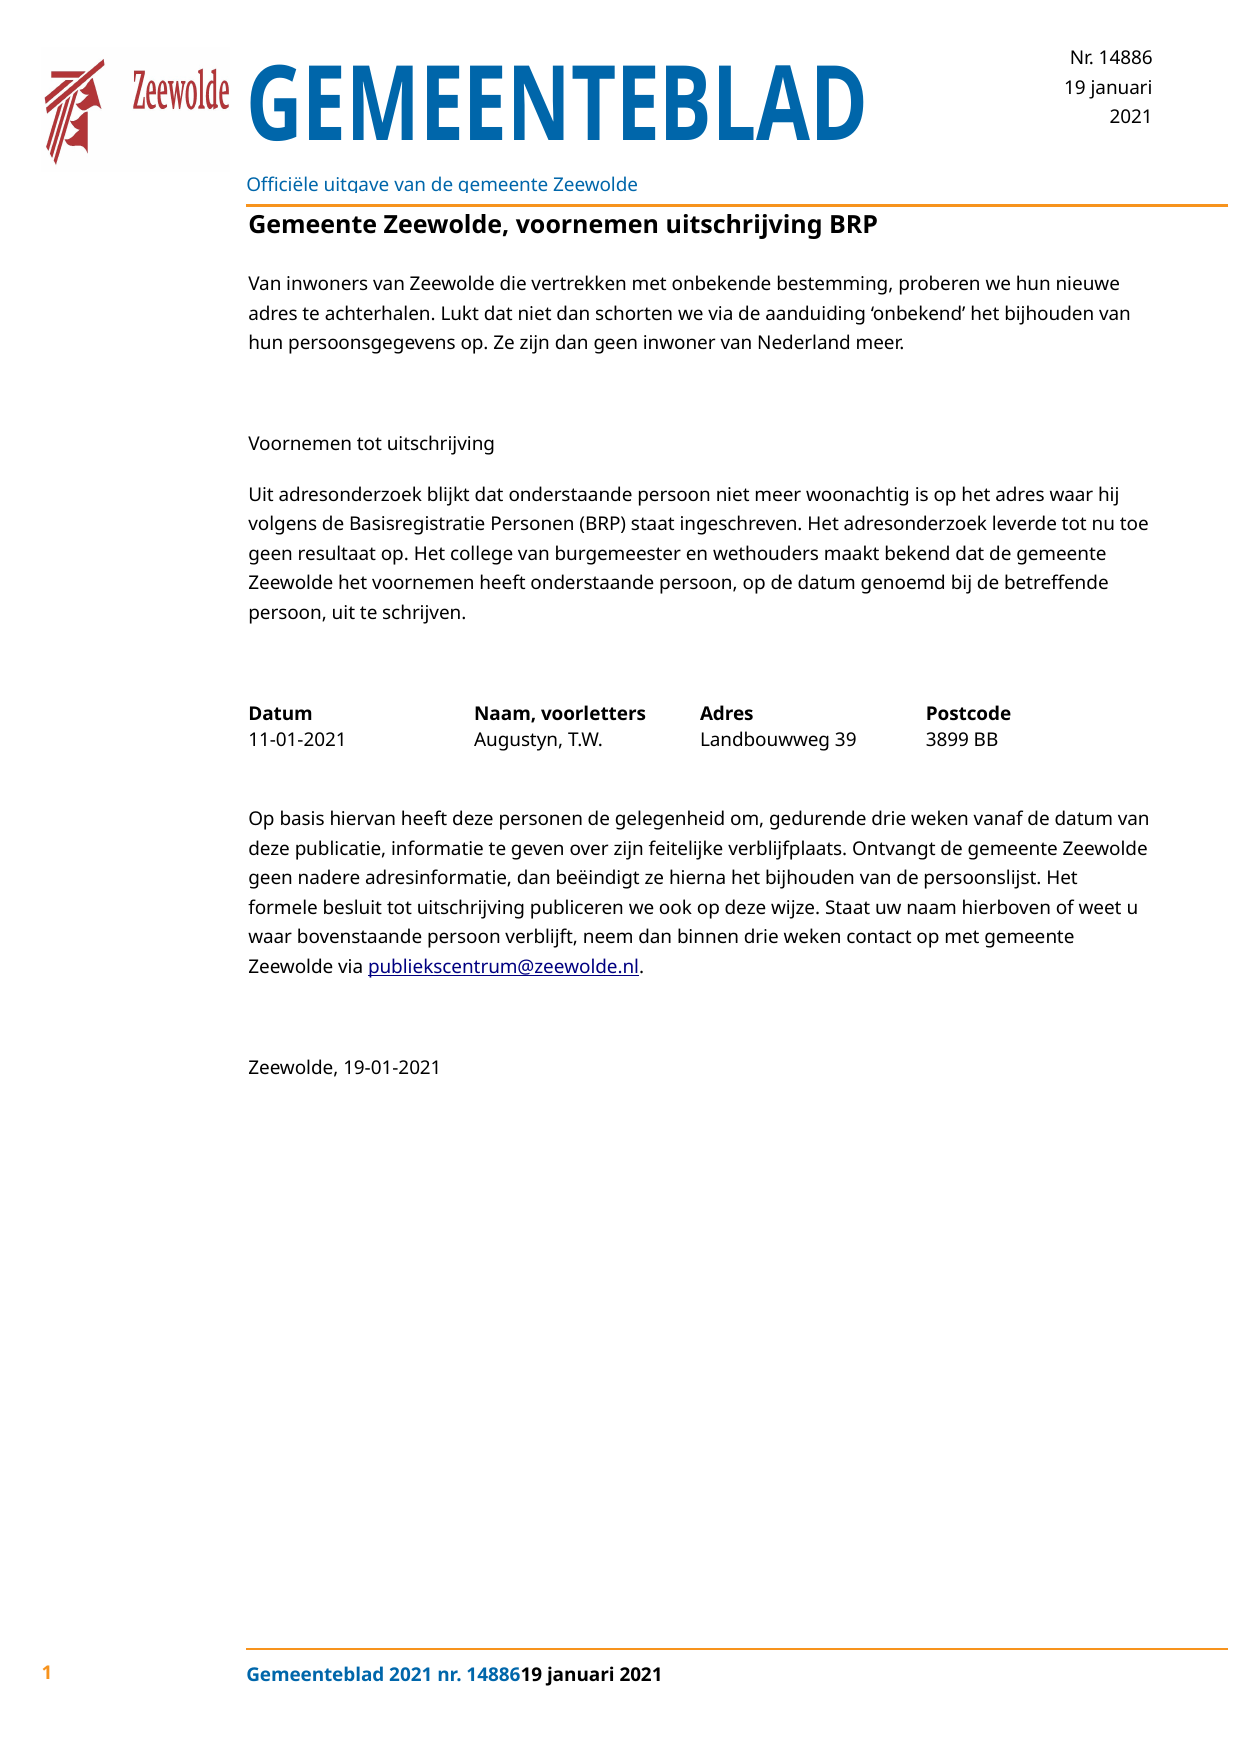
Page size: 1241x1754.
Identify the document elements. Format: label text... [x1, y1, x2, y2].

text Zeewolde, 19-01-2021 [248, 1054, 1152, 1079]
text Gemeente Zeewolde, voornemen uitschrijving BRP [248, 207, 1152, 241]
table_cell Landbouwweg 39 [700, 726, 926, 751]
text Van inwoners van Zeewolde die vertrekken met onbekende bestemming, proberen we hun nieuwe adres te achterhalen. Lukt dat niet dan schorten we via de aanduiding ‘onbekend’ het bijhouden van hun persoonsgegevens op. Ze zijn dan geen inwoner van Nederland meer. [248, 270, 1152, 355]
text Op basis hiervan heeft deze personen de gelegenheid om, gedurende drie weken vanaf de datum van deze publicatie, informatie te geven over zijn feitelijke verblijfplaats. Ontvangt de gemeente Zeewolde geen nadere adresinformatie, dan beëindigt ze hierna het bijhouden van de persoonslijst. Het formele besluit tot uitschrijving publiceren we ook op deze wijze. Staat uw naam hierboven of weet u waar bovenstaande persoon verblijft, neem dan binnen drie weken contact op met gemeente Zeewolde via publiekscentrum@zeewolde.nl. [248, 805, 1152, 979]
table_cell Augustyn, T.W. [474, 726, 700, 751]
table_header Naam, voorletters [474, 700, 700, 726]
table_header Datum [248, 700, 474, 726]
table_header Adres [700, 700, 926, 726]
text Uit adresonderzoek blijkt dat onderstaande persoon niet meer woonachtig is op het adres waar hij volgens de Basisregistratie Personen (BRP) staat ingeschreven. Het adresonderzoek leverde tot nu toe geen resultaat op. Het college van burgemeester en wethouders maakt bekend dat de gemeente Zeewolde het voornemen heeft onderstaande persoon, op de datum genoemd bij de betreffende persoon, uit te schrijven. [248, 481, 1152, 625]
table_cell 11-01-2021 [248, 726, 474, 751]
picture [41, 47, 231, 172]
table_header Postcode [926, 700, 1152, 726]
text Voornemen tot uitschrijving [248, 430, 1152, 456]
table_cell 3899 BB [926, 726, 1152, 751]
